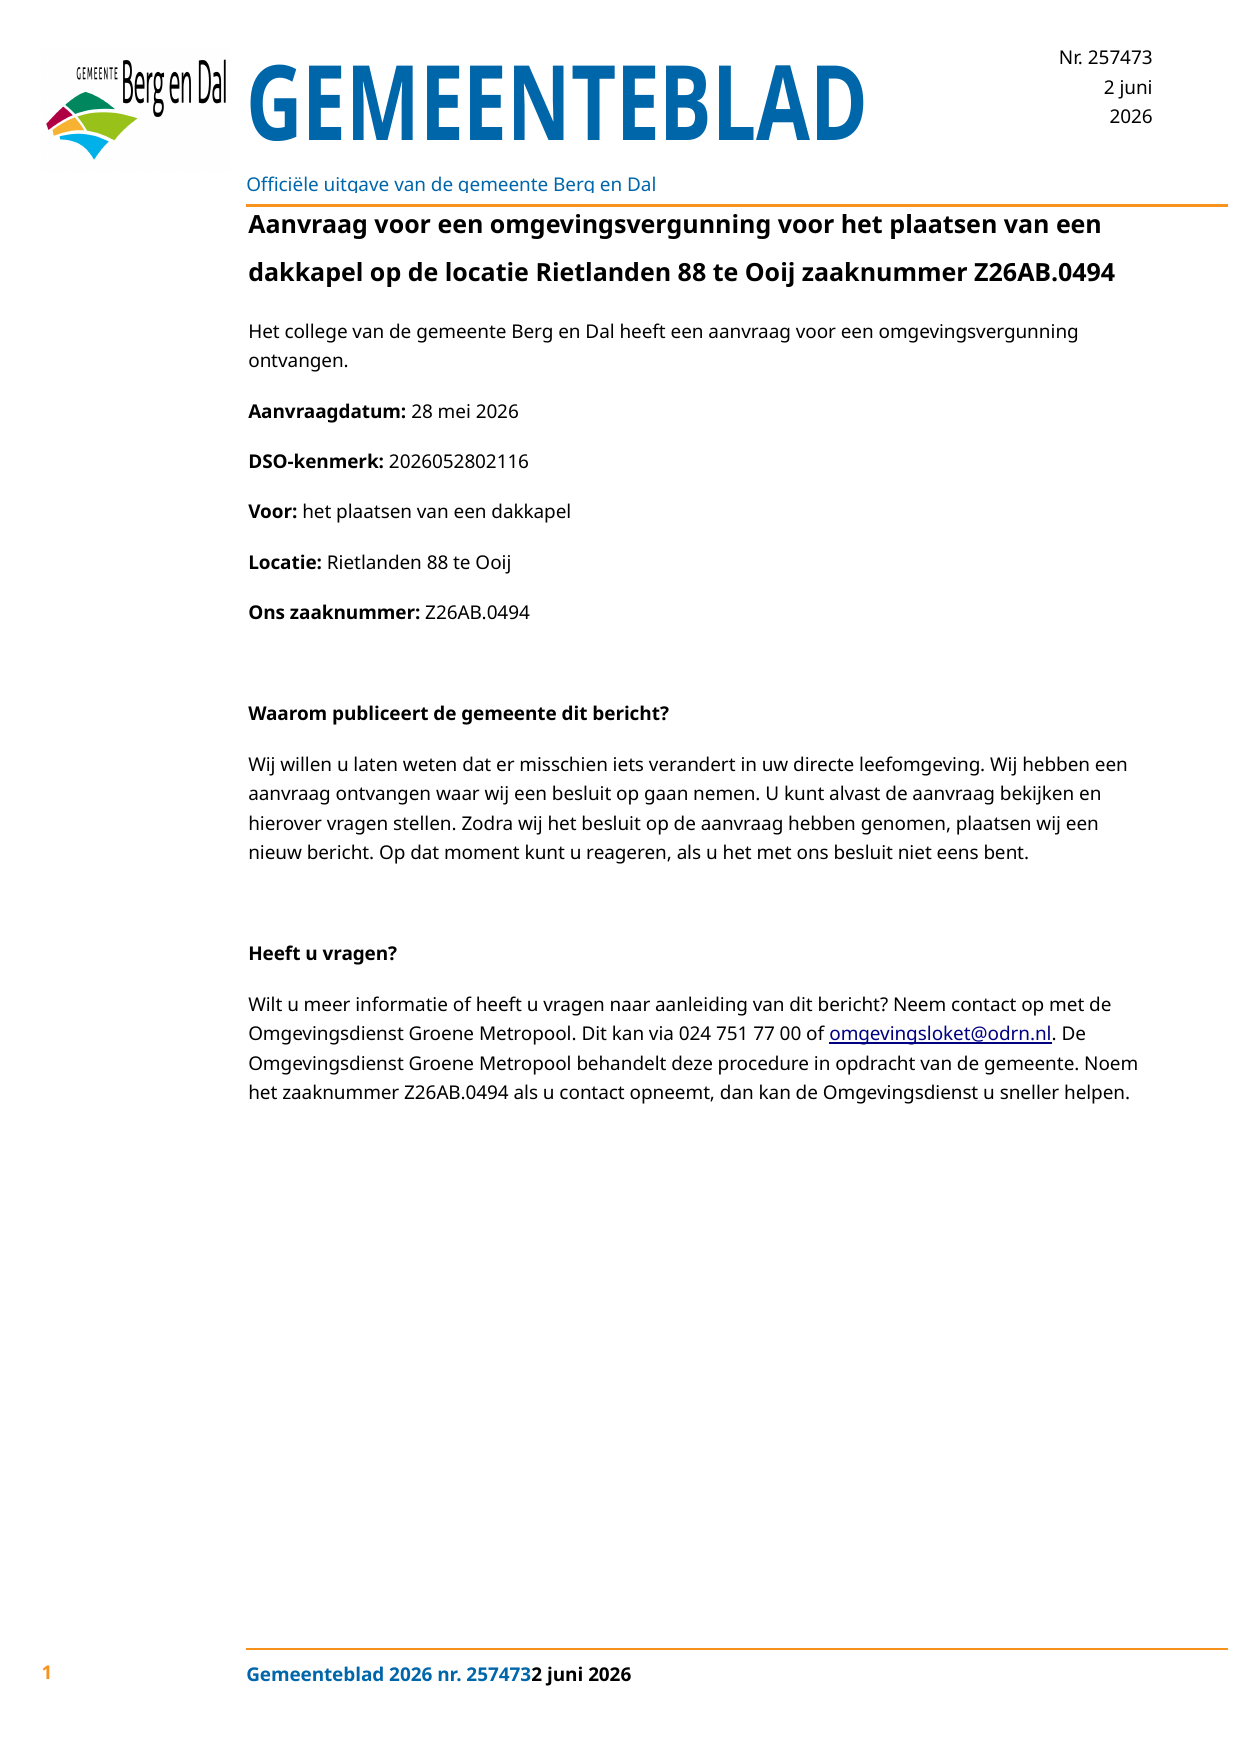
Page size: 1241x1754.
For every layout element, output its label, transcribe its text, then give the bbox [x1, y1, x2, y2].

text Locatie: Rietlanden 88 te Ooij [248, 549, 1152, 575]
text Voor: het plaatsen van een dakkapel [248, 499, 1152, 524]
text Ons zaaknummer: Z26AB.0494 [248, 599, 1152, 625]
text Wij willen u laten weten dat er misschien iets verandert in uw directe leefomgeving. Wij hebben een aanvraag ontvangen waar wij een besluit op gaan nemen. U kunt alvast de aanvraag bekijken en hierover vragen stellen. Zodra wij het besluit op de aanvraag hebben genomen, plaatsen wij een nieuw bericht. Op dat moment kunt u reageren, als u het met ons besluit niet eens bent. [248, 751, 1152, 865]
picture [41, 47, 231, 172]
text Waarom publiceert de gemeente dit bericht? [248, 700, 1152, 726]
text DSO-kenmerk: 2026052802116 [248, 448, 1152, 474]
text Aanvraagdatum: 28 mei 2026 [248, 398, 1152, 424]
text Het college van de gemeente Berg en Dal heeft een aanvraag voor een omgevingsvergunning ontvangen. [248, 318, 1152, 373]
text Aanvraag voor een omgevingsvergunning voor het plaatsen van een dakkapel op de locatie Rietlanden 88 te Ooij zaaknummer Z26AB.0494 [248, 207, 1152, 288]
text Heeft u vragen? [248, 940, 1152, 966]
text Wilt u meer informatie of heeft u vragen naar aanleiding van dit bericht? Neem contact op met de Omgevingsdienst Groene Metropool. Dit kan via 024 751 77 00 of omgevingsloket@odrn.nl. De Omgevingsdienst Groene Metropool behandelt deze procedure in opdracht van de gemeente. Noem het zaaknummer Z26AB.0494 als u contact opneemt, dan kan de Omgevingsdienst u sneller helpen. [248, 991, 1152, 1105]
